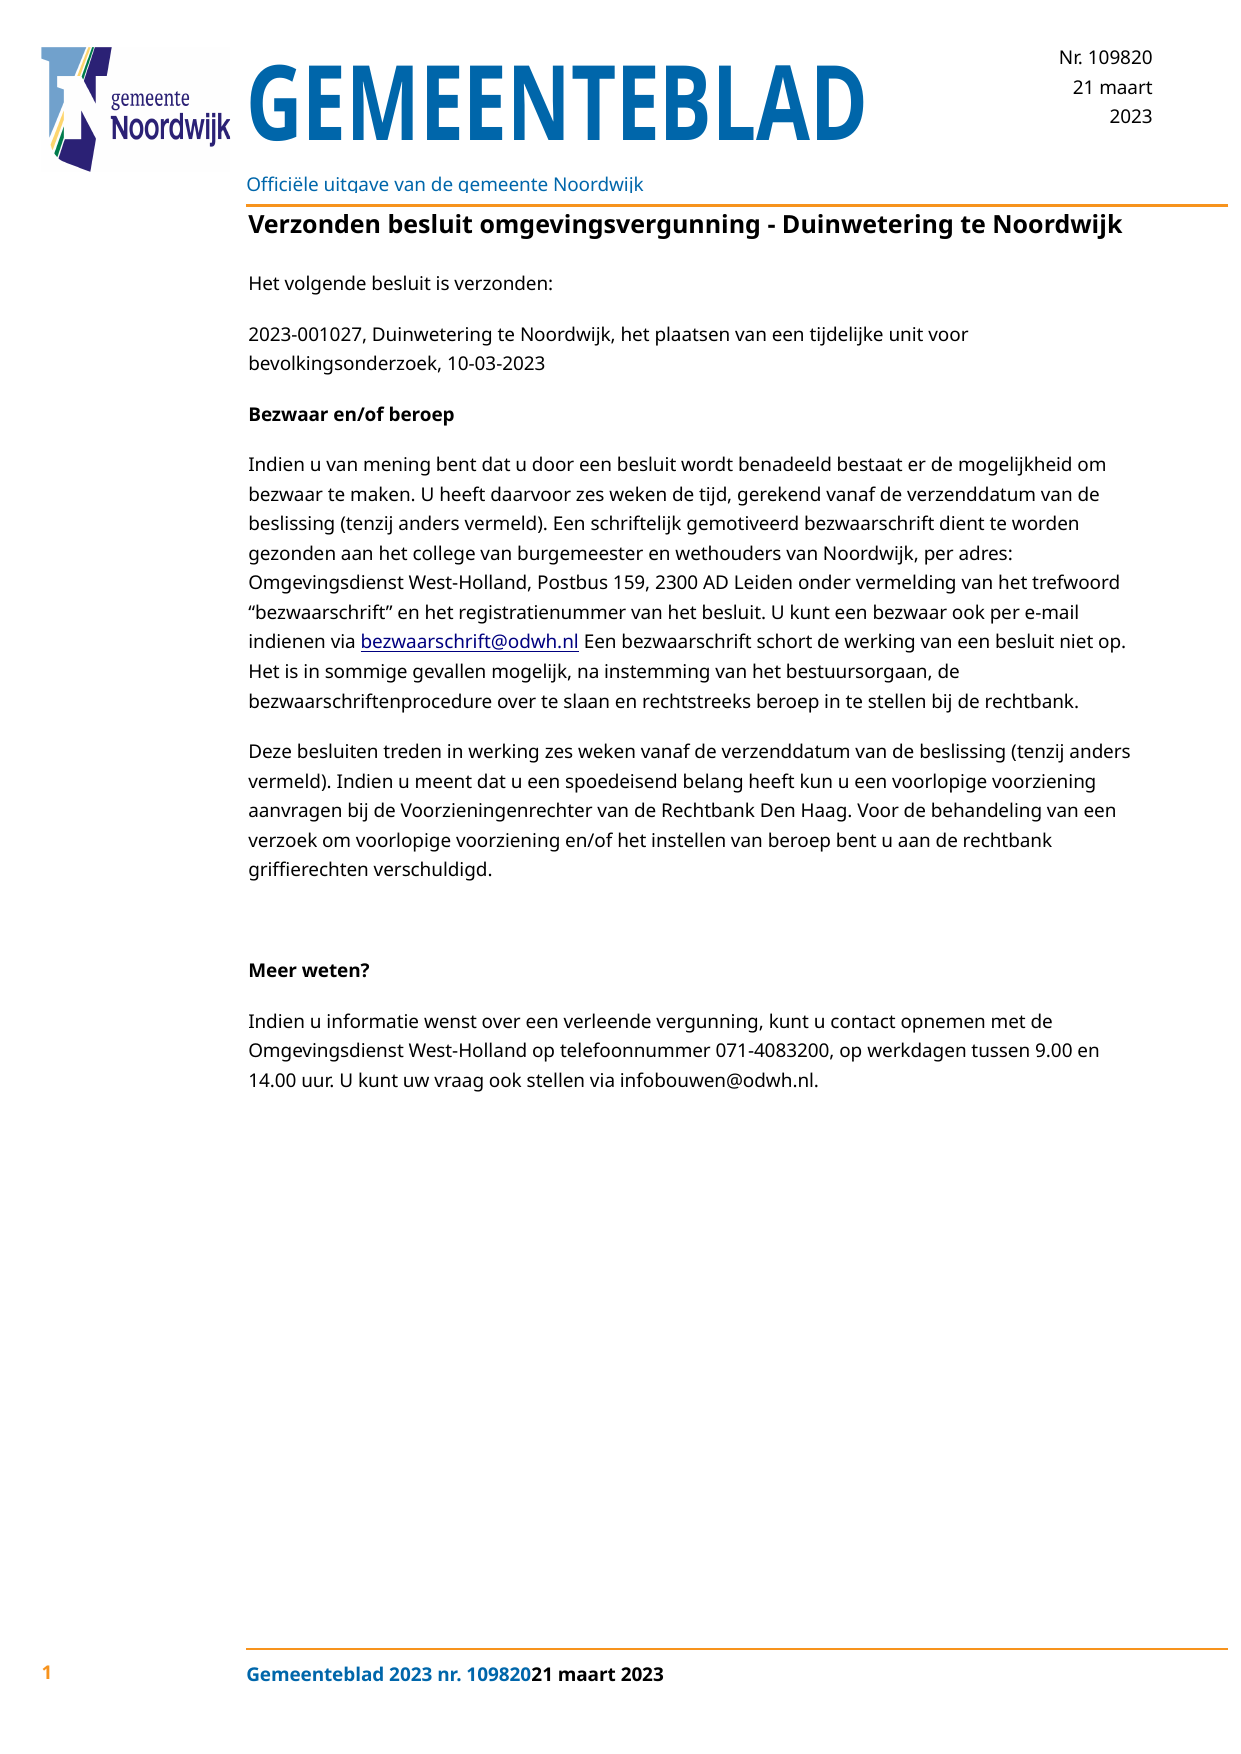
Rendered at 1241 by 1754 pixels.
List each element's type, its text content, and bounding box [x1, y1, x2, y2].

text Verzonden besluit omgevingsvergunning - Duinwetering te Noordwijk [248, 207, 1152, 241]
text Meer weten? [248, 957, 1152, 983]
text Deze besluiten treden in werking zes weken vanaf de verzenddatum van de beslissing (tenzij anders vermeld). Indien u meent dat u een spoedeisend belang heeft kun u een voorlopige voorziening aanvragen bij de Voorzieningenrechter van de Rechtbank Den Haag. Voor de behandeling van een verzoek om voorlopige voorziening en/of het instellen van beroep bent u aan de rechtbank griffierechten verschuldigd. [248, 738, 1152, 882]
text 2023-001027, Duinwetering te Noordwijk, het plaatsen van een tijdelijke unit voor bevolkingsonderzoek, 10-03-2023 [248, 321, 1152, 376]
text Bezwaar en/of beroep [248, 401, 1152, 426]
picture [41, 47, 231, 172]
text Het volgende besluit is verzonden: [248, 270, 1152, 296]
text Indien u informatie wenst over een verleende vergunning, kunt u contact opnemen met de Omgevingsdienst West-Holland op telefoonnummer 071-4083200, op werkdagen tussen 9.00 en 14.00 uur. U kunt uw vraag ook stellen via infobouwen@odwh.nl. [248, 1008, 1152, 1093]
text Indien u van mening bent dat u door een besluit wordt benadeeld bestaat er de mogelijkheid om bezwaar te maken. U heeft daarvoor zes weken de tijd, gerekend vanaf de verzenddatum van de beslissing (tenzij anders vermeld). Een schriftelijk gemotiveerd bezwaarschrift dient te worden gezonden aan het college van burgemeester en wethouders van Noordwijk, per adres: Omgevingsdienst West-Holland, Postbus 159, 2300 AD Leiden onder vermelding van het trefwoord “bezwaarschrift” en het registratienummer van het besluit. U kunt een bezwaar ook per e-mail indienen via bezwaarschrift@odwh.nl Een bezwaarschrift schort de werking van een besluit niet op. Het is in sommige gevallen mogelijk, na instemming van het bestuursorgaan, de bezwaarschriftenprocedure over te slaan en rechtstreeks beroep in te stellen bij de rechtbank. [248, 451, 1152, 713]
